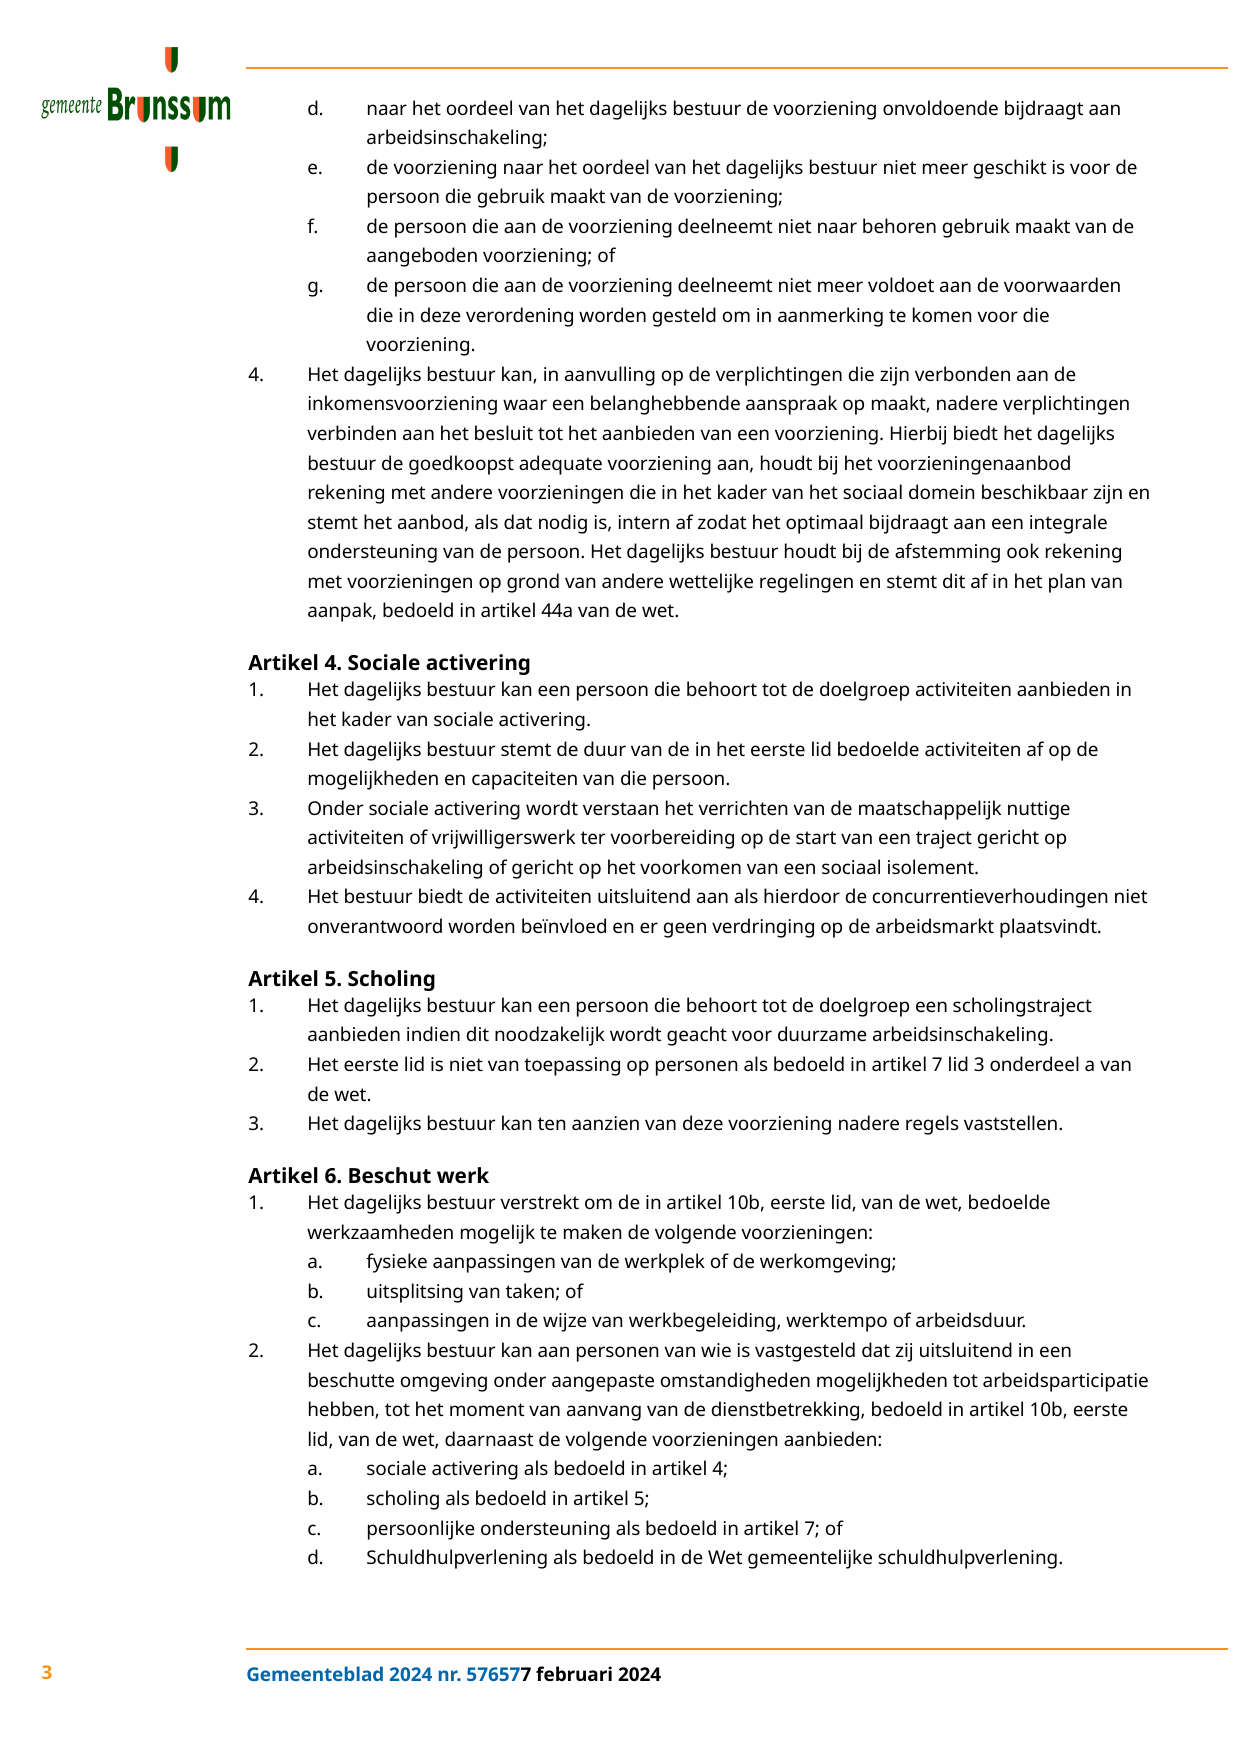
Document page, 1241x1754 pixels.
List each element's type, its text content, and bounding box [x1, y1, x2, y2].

list persoonlijke ondersteuning als bedoeld in artikel 7; of [307, 1515, 1152, 1540]
list Het eerste lid is niet van toepassing op personen als bedoeld in artikel 7 lid 3 onderdeel a van de wet. [248, 1051, 1152, 1107]
list Het dagelijks bestuur kan een persoon die behoort tot de doelgroep activiteiten aanbieden in het kader van sociale activering. [248, 677, 1152, 732]
list aanpassingen in de wijze van werkbegeleiding, werktempo of arbeidsduur. [307, 1308, 1152, 1333]
list Het dagelijks bestuur kan, in aanvulling op de verplichtingen die zijn verbonden aan de inkomensvoorziening waar een belanghebbende aanspraak op maakt, nadere verplichtingen verbinden aan het besluit tot het aanbieden van een voorziening. Hierbij biedt het dagelijks bestuur de goedkoopst adequate voorziening aan, houdt bij het voorzieningenaanbod rekening met andere voorzieningen die in het kader van het sociaal domein beschikbaar zijn en stemt het aanbod, als dat nodig is, intern af zodat het optimaal bijdraagt aan een integrale ondersteuning van de persoon. Het dagelijks bestuur houdt bij de afstemming ook rekening met voorzieningen op grond van andere wettelijke regelingen en stemt dit af in het plan van aanpak, bedoeld in artikel 44a van de wet. [248, 361, 1152, 623]
list Het dagelijks bestuur kan ten aanzien van deze voorziening nadere regels vaststellen. [248, 1110, 1152, 1136]
list Het dagelijks bestuur verstrekt om de in artikel 10b, eerste lid, van de wet, bedoelde werkzaamheden mogelijk te maken de volgende voorzieningen: [248, 1189, 1152, 1244]
list Het bestuur biedt de activiteiten uitsluitend aan als hierdoor de concurrentieverhoudingen niet onverantwoord worden beïnvloed en er geen verdringing op de arbeidsmarkt plaatsvindt. [248, 884, 1152, 939]
list de persoon die aan de voorziening deelneemt niet naar behoren gebruik maakt van de aangeboden voorziening; of [307, 213, 1152, 268]
list scholing als bedoeld in artikel 5; [307, 1485, 1152, 1511]
text Artikel 6. Beschut werk [248, 1161, 1152, 1189]
list Het dagelijks bestuur kan aan personen van wie is vastgesteld dat zij uitsluitend in een beschutte omgeving onder aangepaste omstandigheden mogelijkheden tot arbeidsparticipatie hebben, tot het moment van aanvang van de dienstbetrekking, bedoeld in artikel 10b, eerste lid, van de wet, daarnaast de volgende voorzieningen aanbieden: [248, 1337, 1152, 1452]
list Het dagelijks bestuur kan een persoon die behoort tot de doelgroep een scholingstraject aanbieden indien dit noodzakelijk wordt geacht voor duurzame arbeidsinschakeling. [248, 992, 1152, 1047]
list uitsplitsing van taken; of [307, 1278, 1152, 1304]
list de persoon die aan de voorziening deelneemt niet meer voldoet aan de voorwaarden die in deze verordening worden gesteld om in aanmerking te komen voor die voorziening. [307, 272, 1152, 357]
list fysieke aanpassingen van de werkplek of de werkomgeving; [307, 1248, 1152, 1274]
list Het dagelijks bestuur stemt de duur van de in het eerste lid bedoelde activiteiten af op de mogelijkheden en capaciteiten van die persoon. [248, 736, 1152, 791]
list Onder sociale activering wordt verstaan het verrichten van de maatschappelijk nuttige activiteiten of vrijwilligerswerk ter voorbereiding op de start van een traject gericht op arbeidsinschakeling of gericht op het voorkomen van een sociaal isolement. [248, 795, 1152, 880]
picture [41, 47, 231, 172]
list de voorziening naar het oordeel van het dagelijks bestuur niet meer geschikt is voor de persoon die gebruik maakt van de voorziening; [307, 154, 1152, 209]
list naar het oordeel van het dagelijks bestuur de voorziening onvoldoende bijdraagt aan arbeidsinschakeling; [307, 95, 1152, 150]
list sociale activering als bedoeld in artikel 4; [307, 1456, 1152, 1481]
list Schuldhulpverlening als bedoeld in de Wet gemeentelijke schuldhulpverlening. [307, 1544, 1152, 1570]
text Artikel 4. Sociale activering [248, 648, 1152, 677]
text Artikel 5. Scholing [248, 964, 1152, 992]
